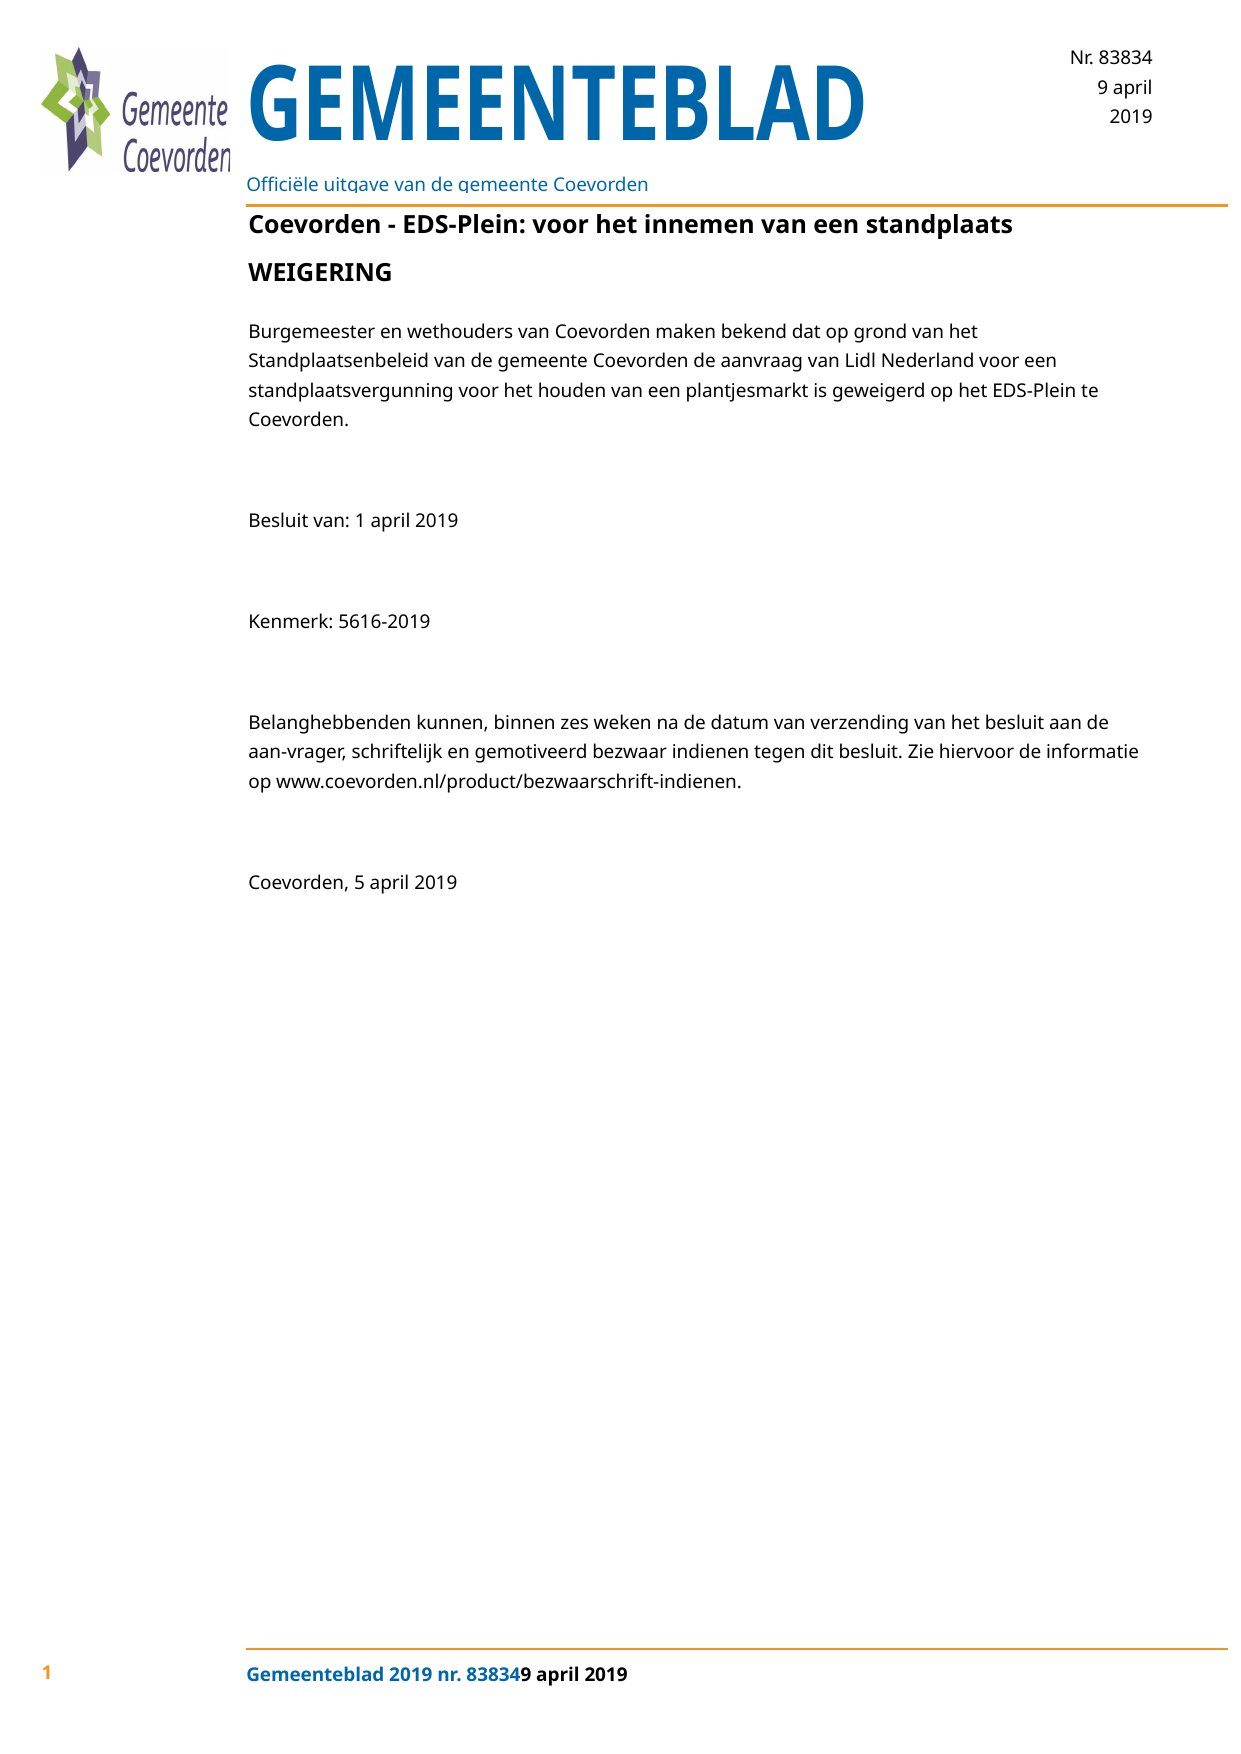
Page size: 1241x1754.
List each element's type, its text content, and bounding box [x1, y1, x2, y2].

text Belanghebbenden kunnen, binnen zes weken na de datum van verzending van het besluit aan de aan-vrager, schriftelijk en gemotiveerd bezwaar indienen tegen dit besluit. Zie hiervoor de informatie op www.coevorden.nl/product/bezwaarschrift-indienen. [248, 709, 1152, 794]
text Coevorden - EDS-Plein: voor het innemen van een standplaats WEIGERING [248, 207, 1152, 288]
picture [41, 47, 231, 172]
text Burgemeester en wethouders van Coevorden maken bekend dat op grond van het Standplaatsenbeleid van de gemeente Coevorden de aanvraag van Lidl Nederland voor een standplaatsvergunning voor het houden van een plantjesmarkt is geweigerd op het EDS-Plein te Coevorden. [248, 318, 1152, 432]
text Besluit van: 1 april 2019 [248, 507, 1152, 533]
text Kenmerk: 5616-2019 [248, 608, 1152, 634]
text Coevorden, 5 april 2019 [248, 869, 1152, 895]
